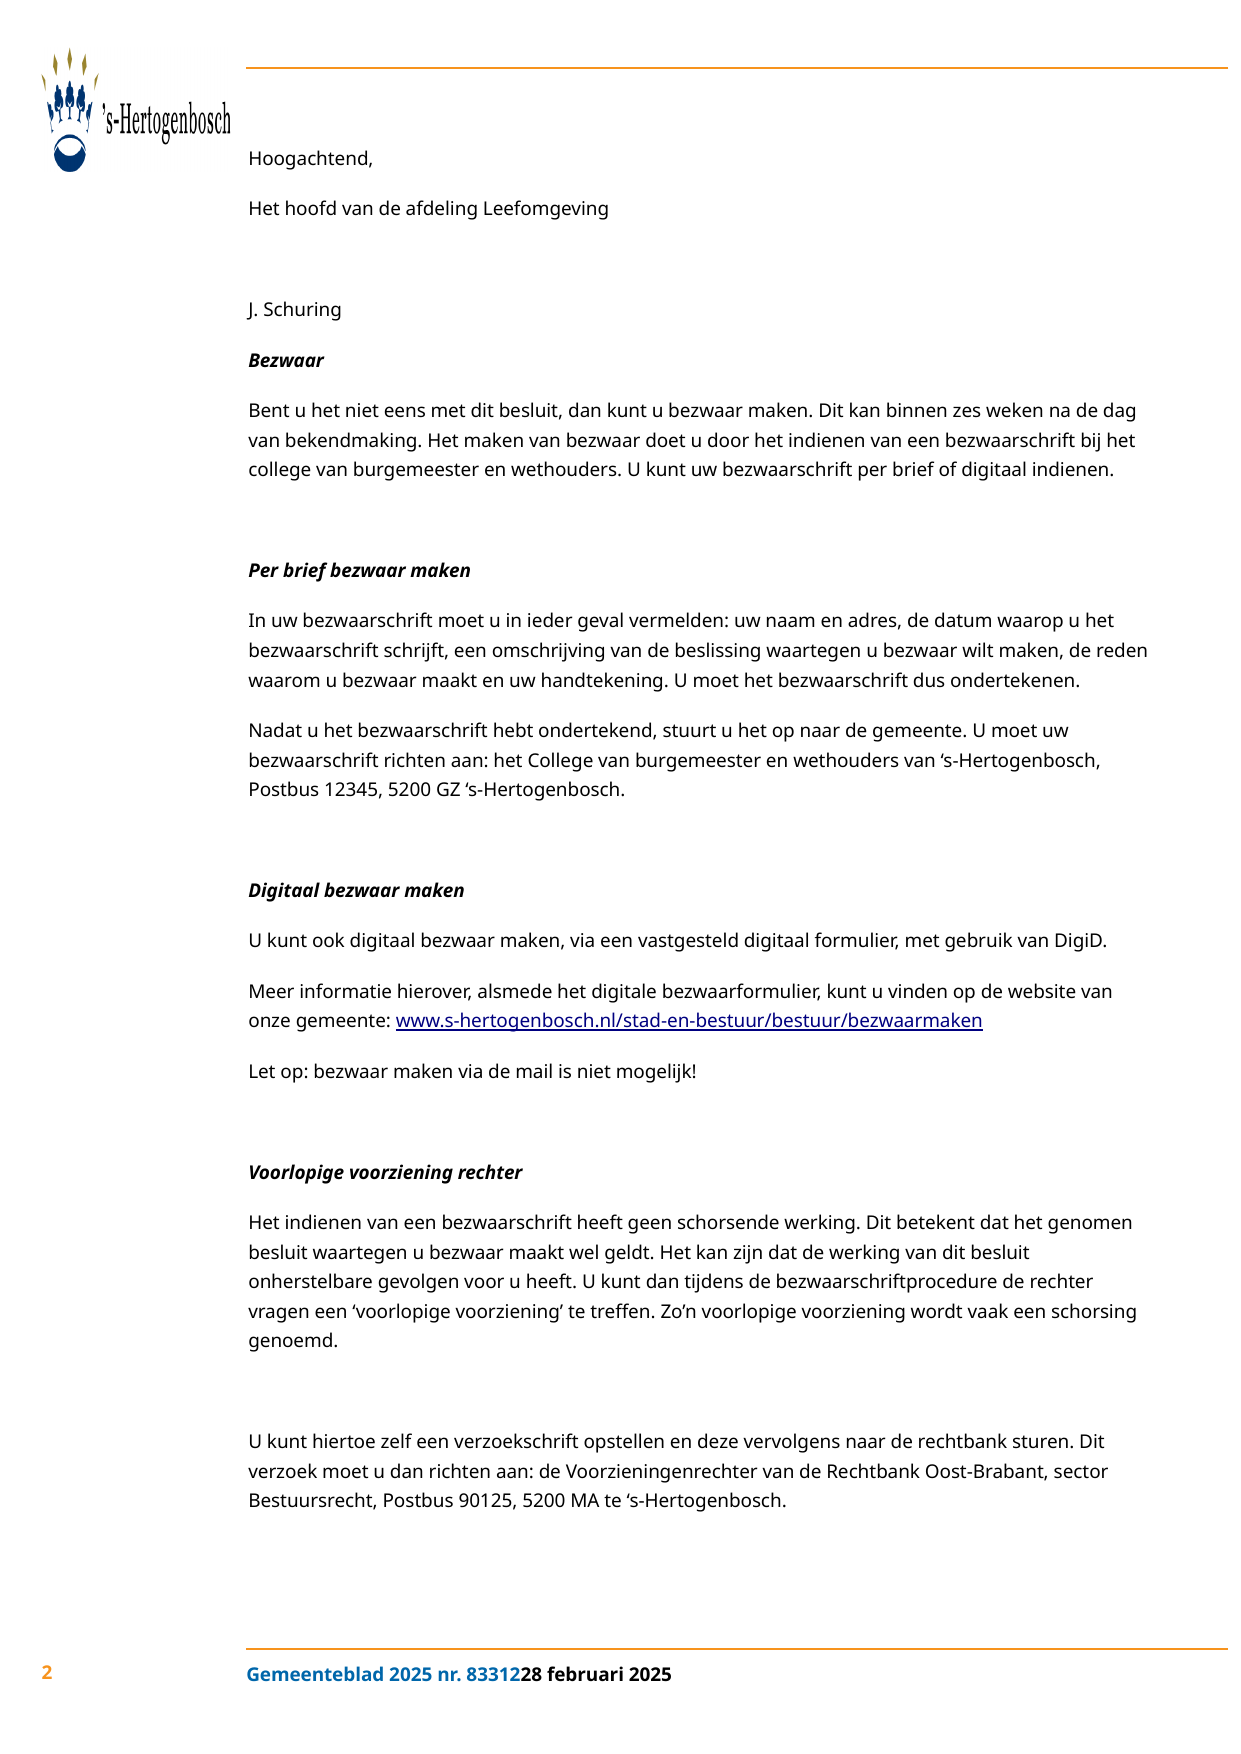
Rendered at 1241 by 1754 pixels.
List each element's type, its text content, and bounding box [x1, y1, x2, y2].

text Let op: bezwaar maken via de mail is niet mogelijk! [248, 1058, 1152, 1084]
text Bezwaar [248, 347, 1152, 373]
text Digitaal bezwaar maken [248, 877, 1152, 903]
picture [41, 47, 231, 172]
text Het hoofd van de afdeling Leefomgeving [248, 196, 1152, 221]
text U kunt hiertoe zelf een verzoekschrift opstellen en deze vervolgens naar de rechtbank sturen. Dit verzoek moet u dan richten aan: de Voorzieningenrechter van de Rechtbank Oost-Brabant, sector Bestuursrecht, Postbus 90125, 5200 MA te ‘s-Hertogenbosch. [248, 1428, 1152, 1513]
text Meer informatie hierover, alsmede het digitale bezwaarformulier, kunt u vinden op de website van onze gemeente: www.s-hertogenbosch.nl/stad-en-bestuur/bestuur/bezwaarmaken [248, 978, 1152, 1033]
text J. Schuring [248, 296, 1152, 322]
text Per brief bezwaar maken [248, 557, 1152, 583]
text In uw bezwaarschrift moet u in ieder geval vermelden: uw naam en adres, de datum waarop u het bezwaarschrift schrijft, een omschrijving van de beslissing waartegen u bezwaar wilt maken, de reden waarom u bezwaar maakt en uw handtekening. U moet het bezwaarschrift dus ondertekenen. [248, 608, 1152, 693]
text Voorlopige voorziening rechter [248, 1159, 1152, 1185]
text Hoogachtend, [248, 145, 1152, 171]
text U kunt ook digitaal bezwaar maken, via een vastgesteld digitaal formulier, met gebruik van DigiD. [248, 928, 1152, 953]
text Het indienen van een bezwaarschrift heeft geen schorsende werking. Dit betekent dat het genomen besluit waartegen u bezwaar maakt wel geldt. Het kan zijn dat de werking van dit besluit onherstelbare gevolgen voor u heeft. U kunt dan tijdens de bezwaarschriftprocedure de rechter vragen een ‘voorlopige voorziening’ te treffen. Zo’n voorlopige voorziening wordt vaak een schorsing genoemd. [248, 1209, 1152, 1353]
text Nadat u het bezwaarschrift hebt ondertekend, stuurt u het op naar de gemeente. U moet uw bezwaarschrift richten aan: het College van burgemeester en wethouders van ‘s-Hertogenbosch, Postbus 12345, 5200 GZ ‘s-Hertogenbosch. [248, 717, 1152, 802]
text Bent u het niet eens met dit besluit, dan kunt u bezwaar maken. Dit kan binnen zes weken na de dag van bekendmaking. Het maken van bezwaar doet u door het indienen van een bezwaarschrift bij het college van burgemeester en wethouders. U kunt uw bezwaarschrift per brief of digitaal indienen. [248, 397, 1152, 482]
